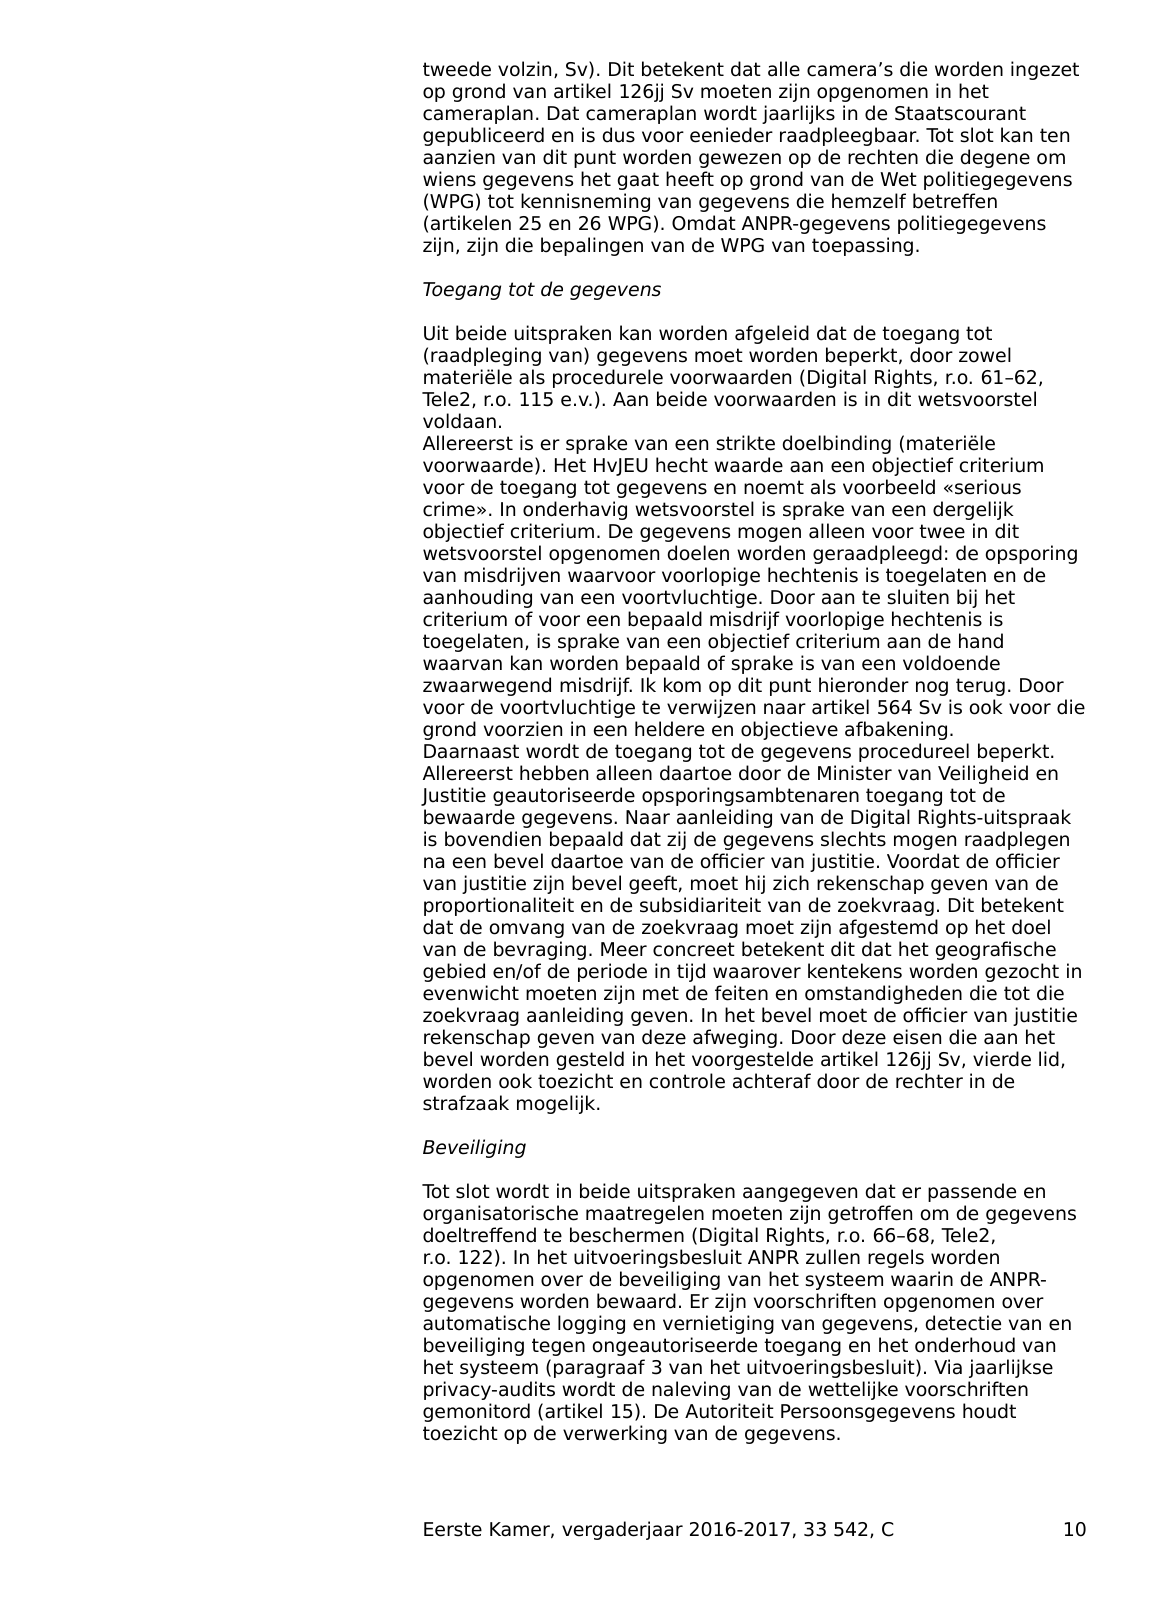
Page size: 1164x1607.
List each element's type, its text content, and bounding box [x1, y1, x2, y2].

text Daarnaast wordt de toegang tot de gegevens procedureel beperkt. Allereerst hebben alleen daartoe door de Minister van Veiligheid en Justitie geautoriseerde opsporingsambtenaren toegang tot de bewaarde gegevens. Naar aanleiding van de Digital Rights-uitspraak is bovendien bepaald dat zij de gegevens slechts mogen raadplegen na een bevel daartoe van de officier van justitie. Voordat de officier van justitie zijn bevel geeft, moet hij zich rekenschap geven van de proportionaliteit en de subsidiariteit van de zoekvraag. Dit betekent dat de omvang van de zoekvraag moet zijn afgestemd op het doel van de bevraging. Meer concreet betekent dit dat het geografische gebied en/of de periode in tijd waarover kentekens worden gezocht in evenwicht moeten zijn met de feiten en omstandigheden die tot die zoekvraag aanleiding geven. In het bevel moet de officier van justitie rekenschap geven van deze afweging. Door deze eisen die aan het bevel worden gesteld in het voorgestelde artikel 126jj Sv, vierde lid, worden ook toezicht en controle achteraf door de rechter in de strafzaak mogelijk. [422, 741, 1087, 1114]
subtitle Toegang tot de gegevens [422, 279, 1087, 301]
text tweede volzin, Sv). Dit betekent dat alle camera’s die worden ingezet op grond van artikel 126jj Sv moeten zijn opgenomen in het cameraplan. Dat cameraplan wordt jaarlijks in de Staatscourant gepubliceerd en is dus voor eenieder raadpleegbaar. Tot slot kan ten aanzien van dit punt worden gewezen op de rechten die degene om wiens gegevens het gaat heeft op grond van de Wet politiegegevens (WPG) tot kennisneming van gegevens die hemzelf betreffen (artikelen 25 en 26 WPG). Omdat ANPR-gegevens politiegegevens zijn, zijn die bepalingen van de WPG van toepassing. [422, 59, 1087, 257]
subtitle Beveiliging [422, 1137, 1087, 1159]
text Tot slot wordt in beide uitspraken aangegeven dat er passende en organisatorische maatregelen moeten zijn getroffen om de gegevens doeltreffend te beschermen (Digital Rights, r.o. 66–68, Tele2, r.o. 122). In het uitvoeringsbesluit ANPR zullen regels worden opgenomen over de beveiliging van het systeem waarin de ANPR-gegevens worden bewaard. Er zijn voorschriften opgenomen over automatische logging en vernietiging van gegevens, detectie van en beveiliging tegen ongeautoriseerde toegang en het onderhoud van het systeem (paragraaf 3 van het uitvoeringsbesluit). Via jaarlijkse privacy-audits wordt de naleving van de wettelijke voorschriften gemonitord (artikel 15). De Autoriteit Persoonsgegevens houdt toezicht op de verwerking van de gegevens. [422, 1181, 1087, 1444]
text Allereerst is er sprake van een strikte doelbinding (materiële voorwaarde). Het HvJEU hecht waarde aan een objectief criterium voor de toegang tot gegevens en noemt als voorbeeld «serious crime». In onderhavig wetsvoorstel is sprake van een dergelijk objectief criterium. De gegevens mogen alleen voor twee in dit wetsvoorstel opgenomen doelen worden geraadpleegd: de opsporing van misdrijven waarvoor voorlopige hechtenis is toegelaten en de aanhouding van een voortvluchtige. Door aan te sluiten bij het criterium of voor een bepaald misdrijf voorlopige hechtenis is toegelaten, is sprake van een objectief criterium aan de hand waarvan kan worden bepaald of sprake is van een voldoende zwaarwegend misdrijf. Ik kom op dit punt hieronder nog terug. Door voor de voortvluchtige te verwijzen naar artikel 564 Sv is ook voor die grond voorzien in een heldere en objectieve afbakening. [422, 433, 1087, 741]
text Uit beide uitspraken kan worden afgeleid dat de toegang tot (raadpleging van) gegevens moet worden beperkt, door zowel materiële als procedurele voorwaarden (Digital Rights, r.o. 61–62, Tele2, r.o. 115 e.v.). Aan beide voorwaarden is in dit wetsvoorstel voldaan. [422, 323, 1087, 433]
